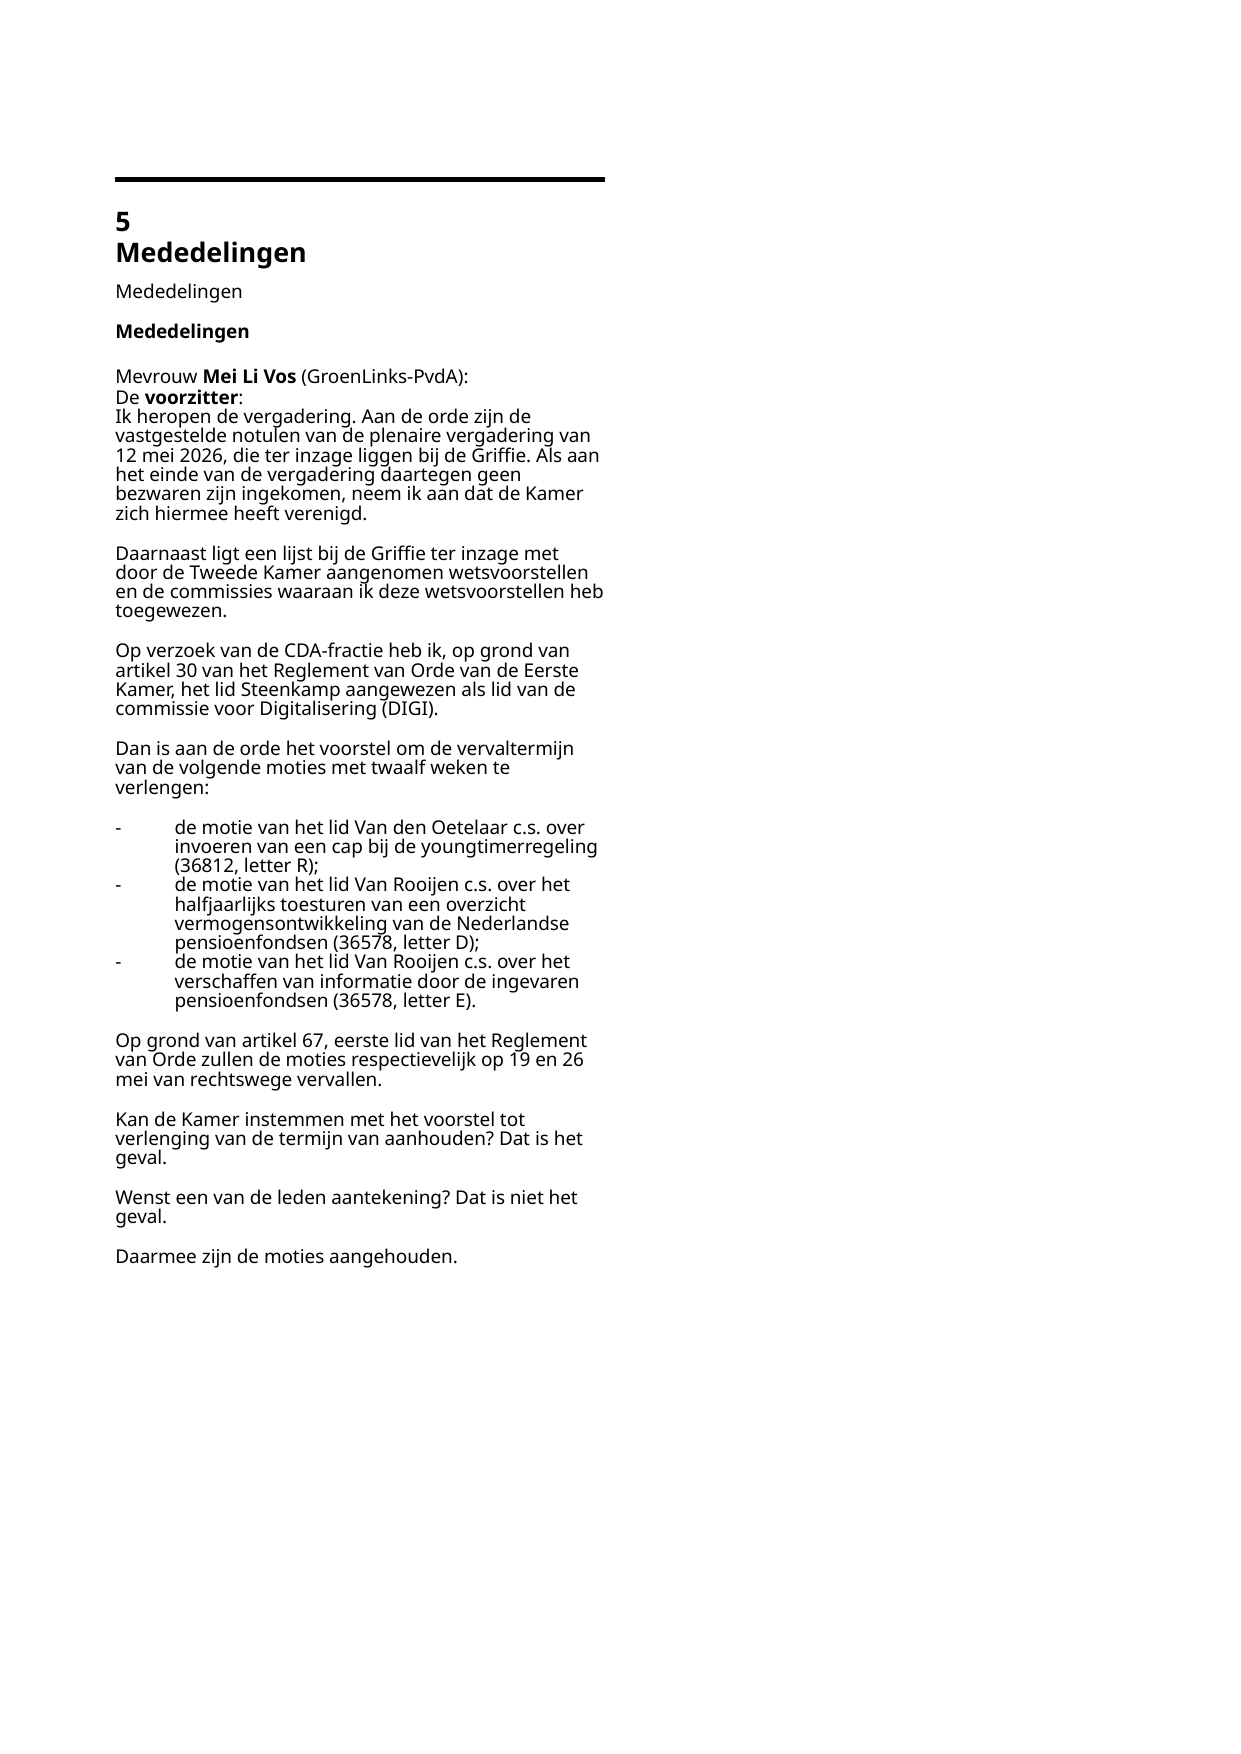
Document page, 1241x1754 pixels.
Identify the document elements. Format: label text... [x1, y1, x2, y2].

text Mededelingen [115, 239, 605, 283]
text De voorzitter: [115, 389, 605, 408]
text Kan de Kamer instemmen met het voorstel tot verlenging van de termijn van aanhouden? Dat is het geval. [115, 1111, 605, 1168]
list de motie van het lid Van Rooijen c.s. over het verschaffen van informatie door de ingevaren pensioenfondsen (36578, letter E). [115, 953, 605, 1011]
list de motie van het lid Van den Oetelaar c.s. over invoeren van een cap bij de youngtimerregeling (36812, letter R); [115, 819, 605, 876]
text Op grond van artikel 67, eerste lid van het Reglement van Orde zullen de moties respectievelijk op 19 en 26 mei van rechtswege vervallen. [115, 1032, 605, 1090]
text Op verzoek van de CDA-fractie heb ik, op grond van artikel 30 van het Reglement van Orde van de Eerste Kamer, het lid Steenkamp aangewezen als lid van de commissie voor Digitalisering (DIGI). [115, 642, 605, 719]
list de motie van het lid Van Rooijen c.s. over het halfjaarlijks toesturen van een overzicht vermogensontwikkeling van de Nederlandse pensioenfondsen (36578, letter D); [115, 876, 605, 953]
text Mededelingen [115, 283, 605, 302]
text Mevrouw Mei Li Vos (GroenLinks-PvdA): [115, 363, 605, 389]
text Wenst een van de leden aantekening? Dat is niet het geval. [115, 1189, 605, 1228]
text Ik heropen de vergadering. Aan de orde zijn de vastgestelde notulen van de plenaire vergadering van 12 mei 2026, die ter inzage liggen bij de Griffie. Als aan het einde van de vergadering daartegen geen bezwaren zijn ingekomen, neem ik aan dat de Kamer zich hiermee heeft verenigd. [115, 408, 605, 524]
text Dan is aan de orde het voorstel om de vervaltermijn van de volgende moties met twaalf weken te verlengen: [115, 740, 605, 798]
text Daarmee zijn de moties aangehouden. [115, 1248, 605, 1268]
text 5 [115, 203, 605, 239]
text Daarnaast ligt een lijst bij de Griffie ter inzage met door de Tweede Kamer aangenomen wetsvoorstellen en de commissies waaraan ik deze wetsvoorstellen heb toegewezen. [115, 544, 605, 622]
text Mededelingen [115, 323, 605, 342]
